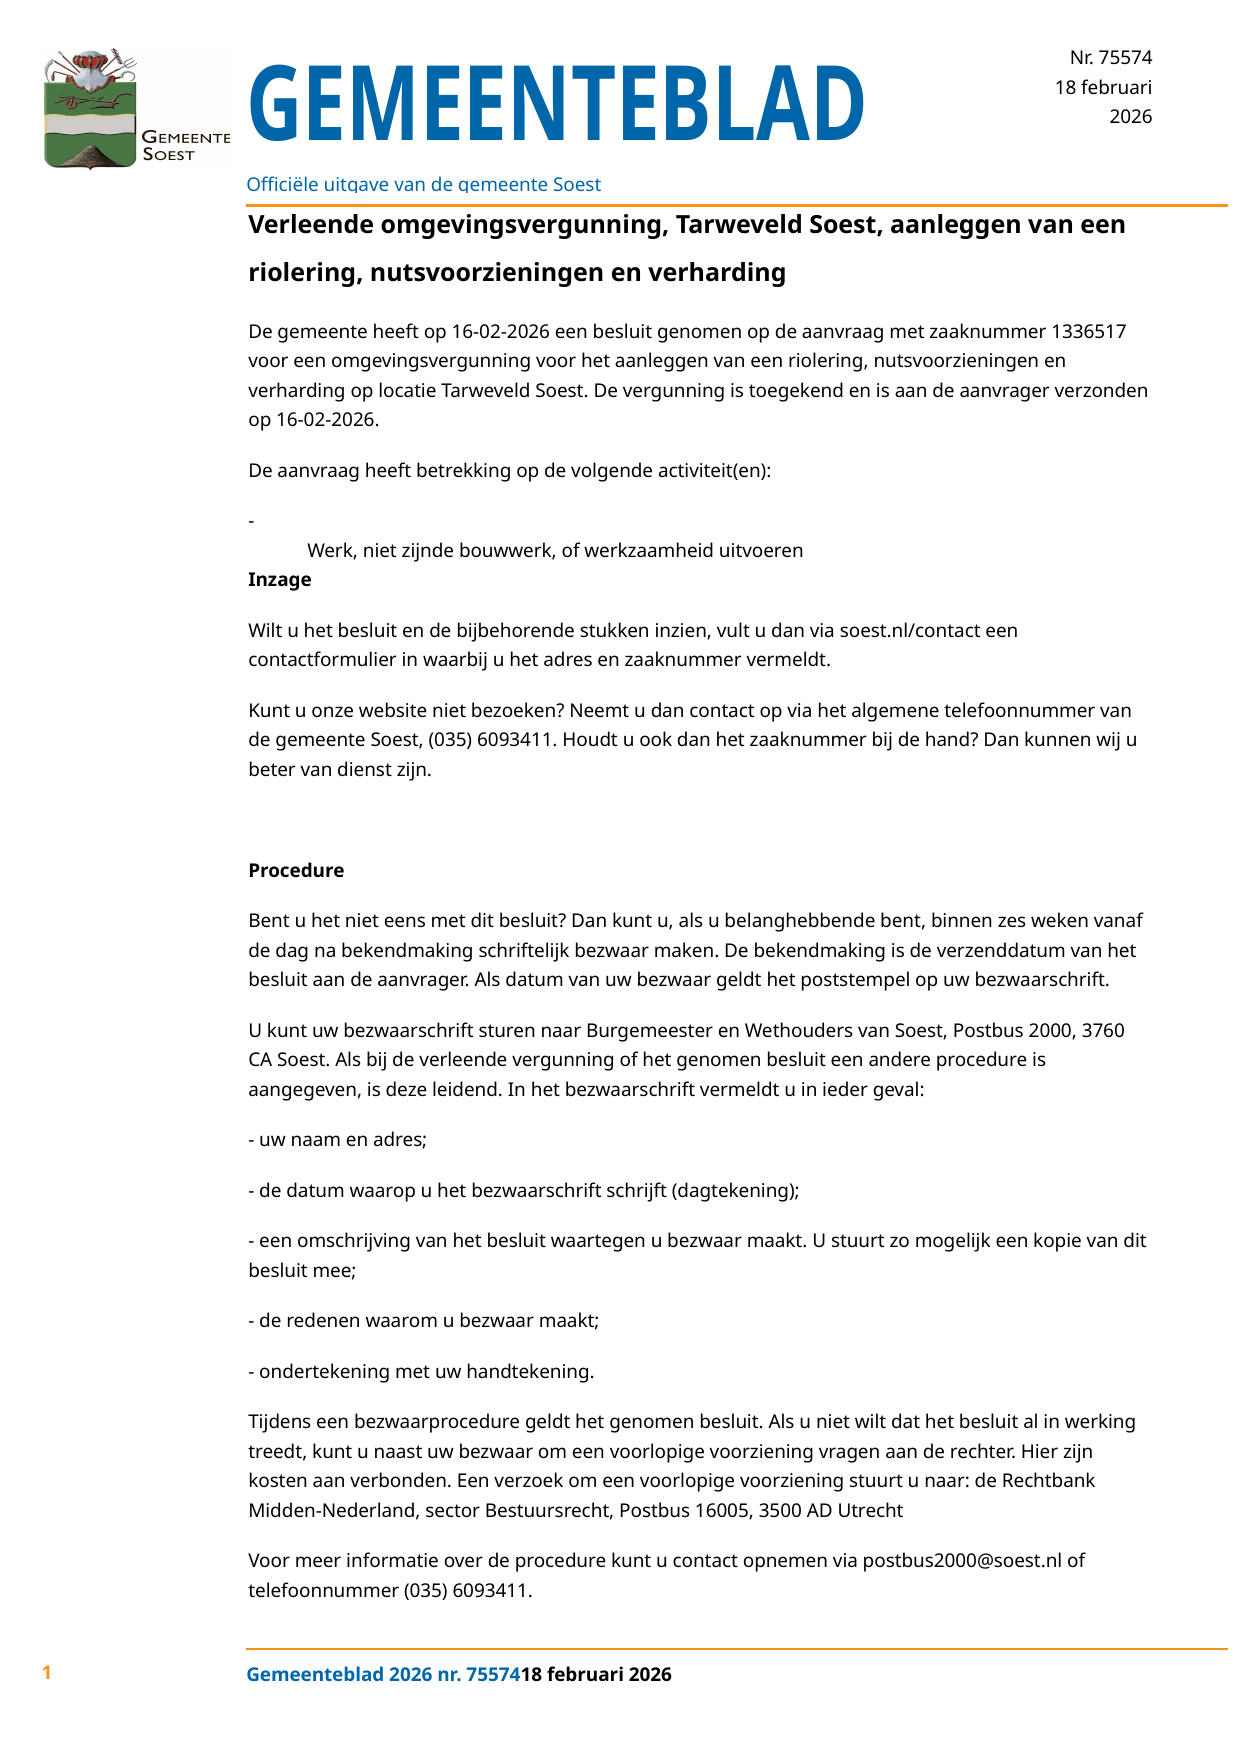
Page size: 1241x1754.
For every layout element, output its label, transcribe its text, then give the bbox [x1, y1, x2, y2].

text Kunt u onze website niet bezoeken? Neemt u dan contact op via het algemene telefoonnummer van de gemeente Soest, (035) 6093411. Houdt u ook dan het zaaknummer bij de hand? Dan kunnen wij u beter van dienst zijn. [248, 697, 1152, 782]
text Procedure [248, 857, 1152, 883]
text Verleende omgevingsvergunning, Tarweveld Soest, aanleggen van een riolering, nutsvoorzieningen en verharding [248, 207, 1152, 288]
text Inzage [248, 567, 1152, 592]
text Tijdens een bezwaarprocedure geldt het genomen besluit. Als u niet wilt dat het besluit al in werking treedt, kunt u naast uw bezwaar om een voorlopige voorziening vragen aan de rechter. Hier zijn kosten aan verbonden. Een verzoek om een voorlopige voorziening stuurt u naar: de Rechtbank Midden-Nederland, sector Bestuursrecht, Postbus 16005, 3500 AD Utrecht [248, 1408, 1152, 1523]
text Bent u het niet eens met dit besluit? Dan kunt u, als u belanghebbende bent, binnen zes weken vanaf de dag na bekendmaking schriftelijk bezwaar maken. De bekendmaking is de verzenddatum van het besluit aan de aanvrager. Als datum van uw bezwaar geldt het poststempel op uw bezwaarschrift. [248, 907, 1152, 992]
text - ondertekening met uw handtekening. [248, 1358, 1152, 1384]
list Werk, niet zijnde bouwwerk, of werkzaamheid uitvoeren [248, 537, 1152, 563]
text - een omschrijving van het besluit waartegen u bezwaar maakt. U stuurt zo mogelijk een kopie van dit besluit mee; [248, 1227, 1152, 1283]
text Wilt u het besluit en de bijbehorende stukken inzien, vult u dan via soest.nl/contact een contactformulier in waarbij u het adres en zaaknummer vermeldt. [248, 617, 1152, 672]
text U kunt uw bezwaarschrift sturen naar Burgemeester en Wethouders van Soest, Postbus 2000, 3760 CA Soest. Als bij de verleende vergunning of het genomen besluit een andere procedure is aangegeven, is deze leidend. In het bezwaarschrift vermeldt u in ieder geval: [248, 1017, 1152, 1102]
text - de datum waarop u het bezwaarschrift schrijft (dagtekening); [248, 1177, 1152, 1203]
text - de redenen waarom u bezwaar maakt; [248, 1307, 1152, 1333]
text De gemeente heeft op 16-02-2026 een besluit genomen op de aanvraag met zaaknummer 1336517 voor een omgevingsvergunning voor het aanleggen van een riolering, nutsvoorzieningen en verharding op locatie Tarweveld Soest. De vergunning is toegekend en is aan de aanvrager verzonden op 16-02-2026. [248, 318, 1152, 432]
text Voor meer informatie over de procedure kunt u contact opnemen via postbus2000@soest.nl of telefoonnummer (035) 6093411. [248, 1547, 1152, 1603]
text De aanvraag heeft betrekking op de volgende activiteit(en): [248, 457, 1152, 483]
text - uw naam en adres; [248, 1127, 1152, 1152]
picture [41, 47, 231, 172]
